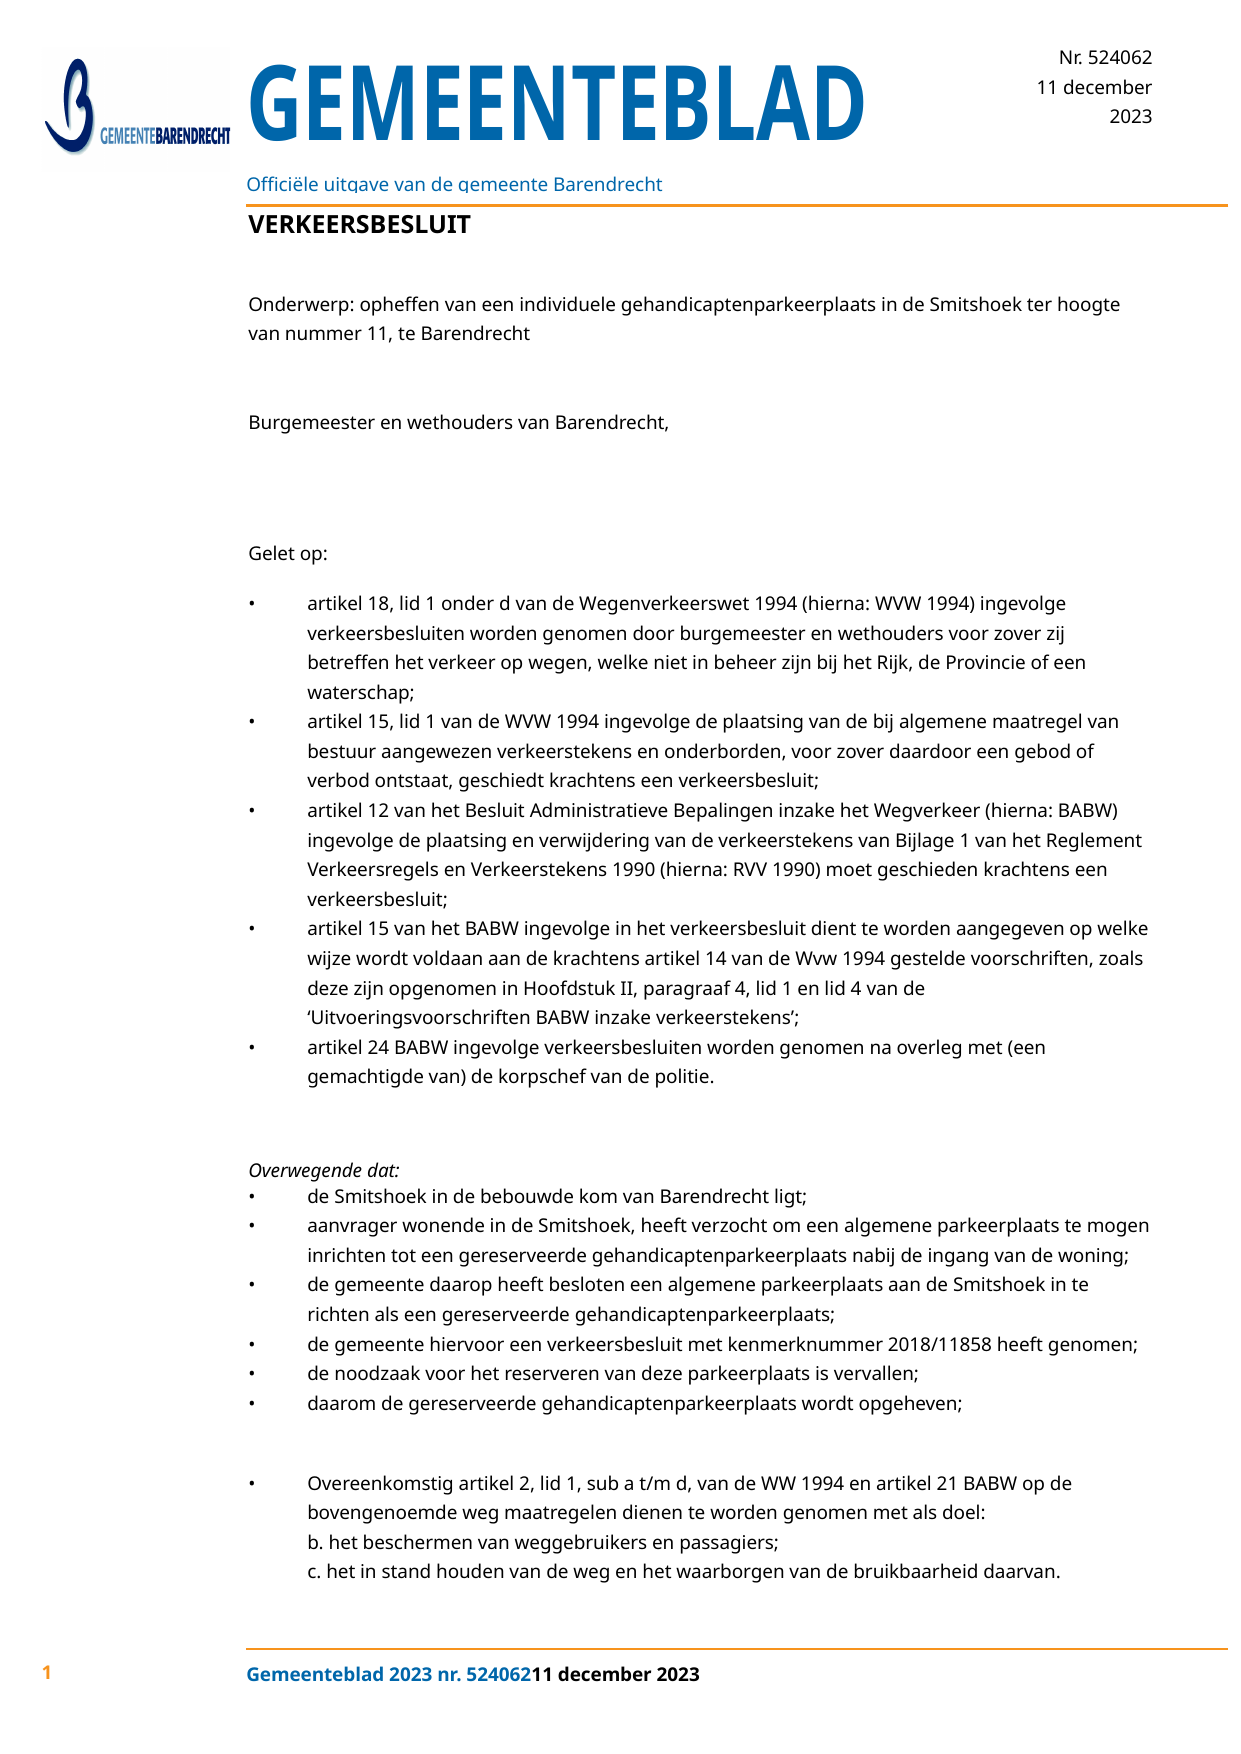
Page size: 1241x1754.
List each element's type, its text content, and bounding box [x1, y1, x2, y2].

list de Smitshoek in de bebouwde kom van Barendrecht ligt; [248, 1183, 1152, 1208]
text Onderwerp: opheffen van een individuele gehandicaptenparkeerplaats in de Smitshoek ter hoogte van nummer 11, te Barendrecht [248, 291, 1152, 346]
text Gelet op: [248, 540, 1152, 566]
picture [41, 47, 231, 172]
list Overeenkomstig artikel 2, lid 1, sub a t/m d, van de WW 1994 en artikel 21 BABW op de bovengenoemde weg maatregelen dienen te worden genomen met als doel: [248, 1470, 1152, 1525]
list b. het beschermen van weggebruikers en passagiers; [248, 1529, 1152, 1555]
list artikel 15 van het BABW ingevolge in het verkeersbesluit dient te worden aangegeven op welke wijze wordt voldaan aan de krachtens artikel 14 van de Wvw 1994 gestelde voorschriften, zoals deze zijn opgenomen in Hoofdstuk II, paragraaf 4, lid 1 en lid 4 van de ‘Uitvoeringsvoorschriften BABW inzake verkeerstekens’; [248, 916, 1152, 1030]
text Overwegende dat: [248, 1157, 1152, 1183]
list aanvrager wonende in de Smitshoek, heeft verzocht om een algemene parkeerplaats te mogen inrichten tot een gereserveerde gehandicaptenparkeerplaats nabij de ingang van de woning; [248, 1212, 1152, 1268]
list daarom de gereserveerde gehandicaptenparkeerplaats wordt opgeheven; [248, 1390, 1152, 1416]
list de gemeente hiervoor een verkeersbesluit met kenmerknummer 2018/11858 heeft genomen; [248, 1331, 1152, 1356]
text Burgemeester en wethouders van Barendrecht, [248, 409, 1152, 435]
list de gemeente daarop heeft besloten een algemene parkeerplaats aan de Smitshoek in te richten als een gereserveerde gehandicaptenparkeerplaats; [248, 1272, 1152, 1327]
list c. het in stand houden van de weg en het waarborgen van de bruikbaarheid daarvan. [248, 1559, 1152, 1584]
list artikel 18, lid 1 onder d van de Wegenverkeerswet 1994 (hierna: WVW 1994) ingevolge verkeersbesluiten worden genomen door burgemeester en wethouders voor zover zij betreffen het verkeer op wegen, welke niet in beheer zijn bij het Rijk, de Provincie of een waterschap; [248, 590, 1152, 705]
list artikel 12 van het Besluit Administratieve Bepalingen inzake het Wegverkeer (hierna: BABW) ingevolge de plaatsing en verwijdering van de verkeerstekens van Bijlage 1 van het Reglement Verkeersregels en Verkeerstekens 1990 (hierna: RVV 1990) moet geschieden krachtens een verkeersbesluit; [248, 797, 1152, 912]
list artikel 24 BABW ingevolge verkeersbesluiten worden genomen na overleg met (een gemachtigde van) de korpschef van de politie. [248, 1034, 1152, 1089]
list de noodzaak voor het reserveren van deze parkeerplaats is vervallen; [248, 1360, 1152, 1386]
text VERKEERSBESLUIT [248, 207, 1152, 241]
list artikel 15, lid 1 van de WVW 1994 ingevolge de plaatsing van de bij algemene maatregel van bestuur aangewezen verkeerstekens en onderborden, voor zover daardoor een gebod of verbod ontstaat, geschiedt krachtens een verkeersbesluit; [248, 708, 1152, 793]
